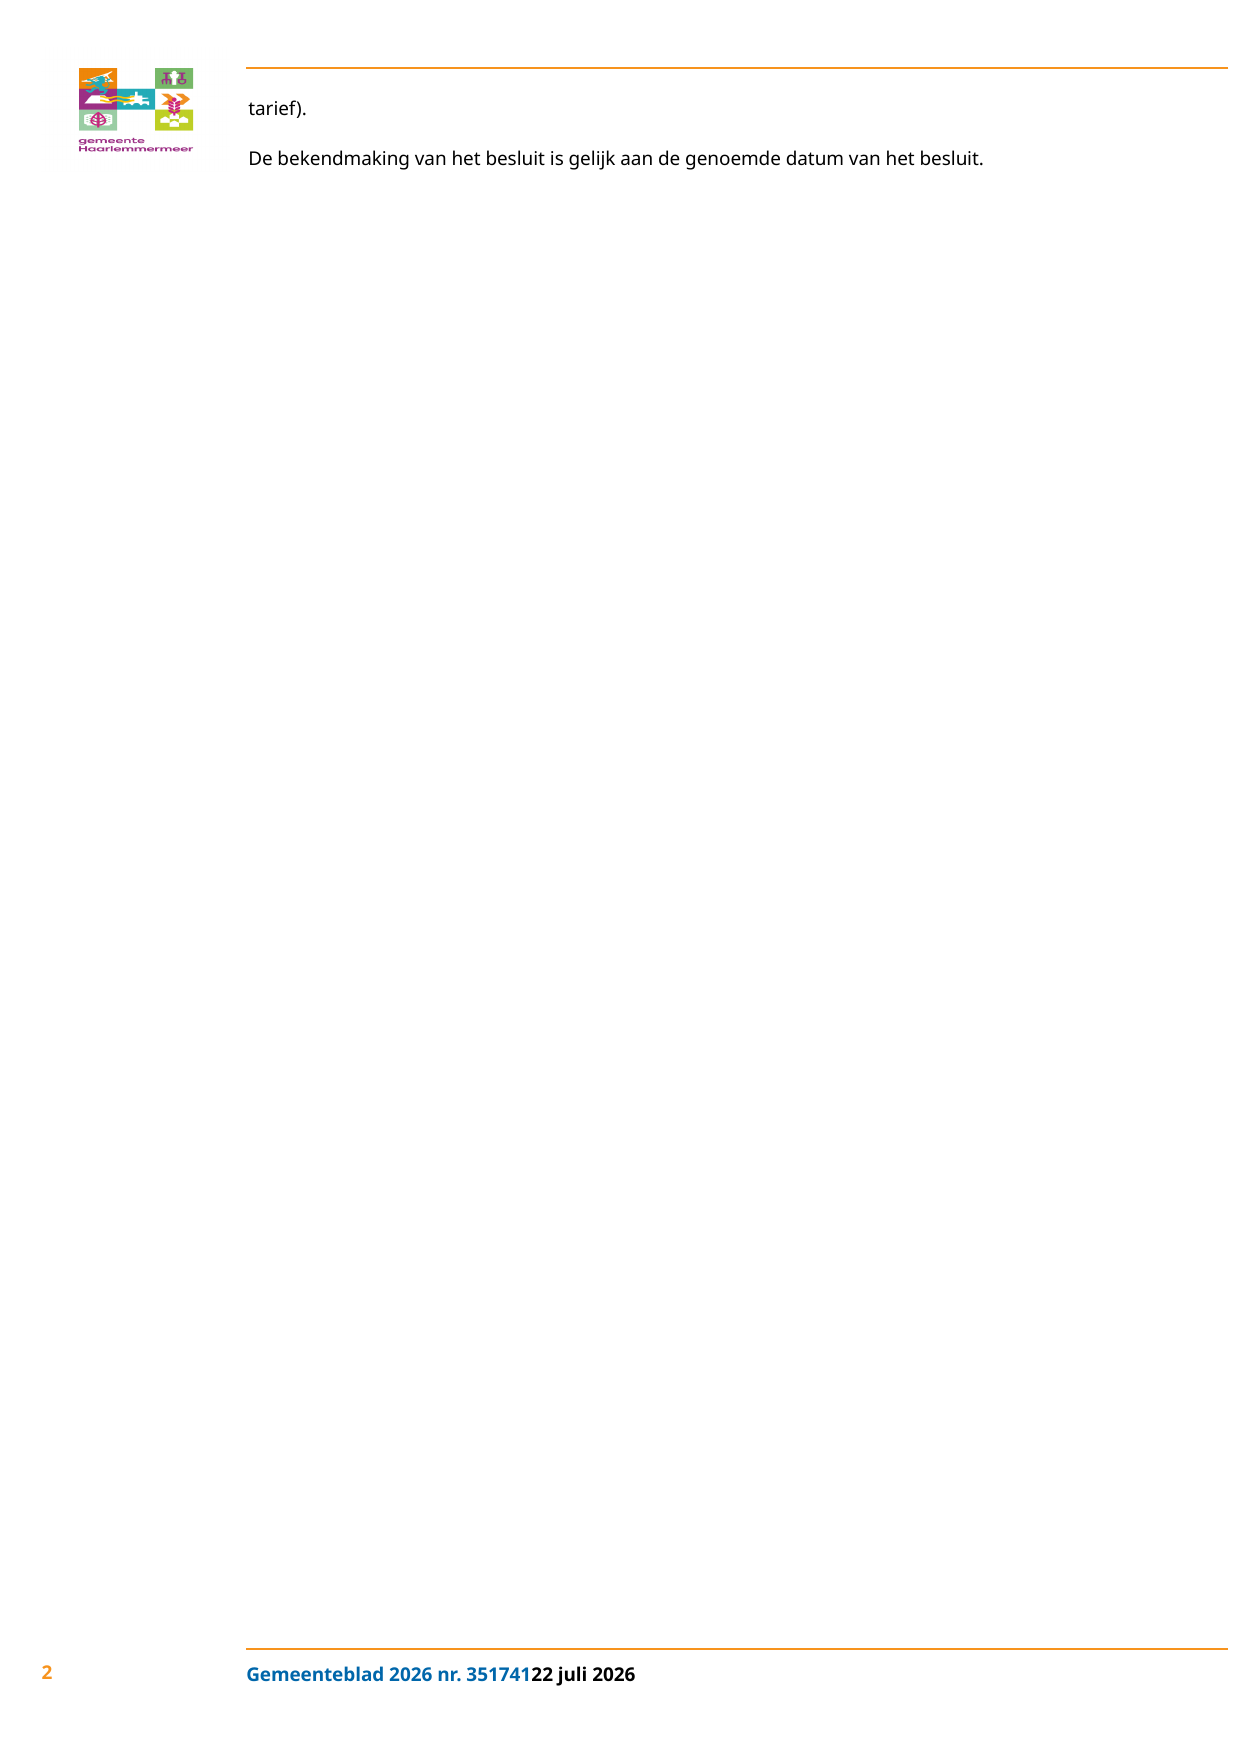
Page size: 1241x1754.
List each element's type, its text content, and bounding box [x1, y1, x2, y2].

picture [41, 47, 231, 172]
text De bekendmaking van het besluit is gelijk aan de genoemde datum van het besluit. [248, 145, 1152, 171]
text tarief). [248, 95, 1152, 121]
